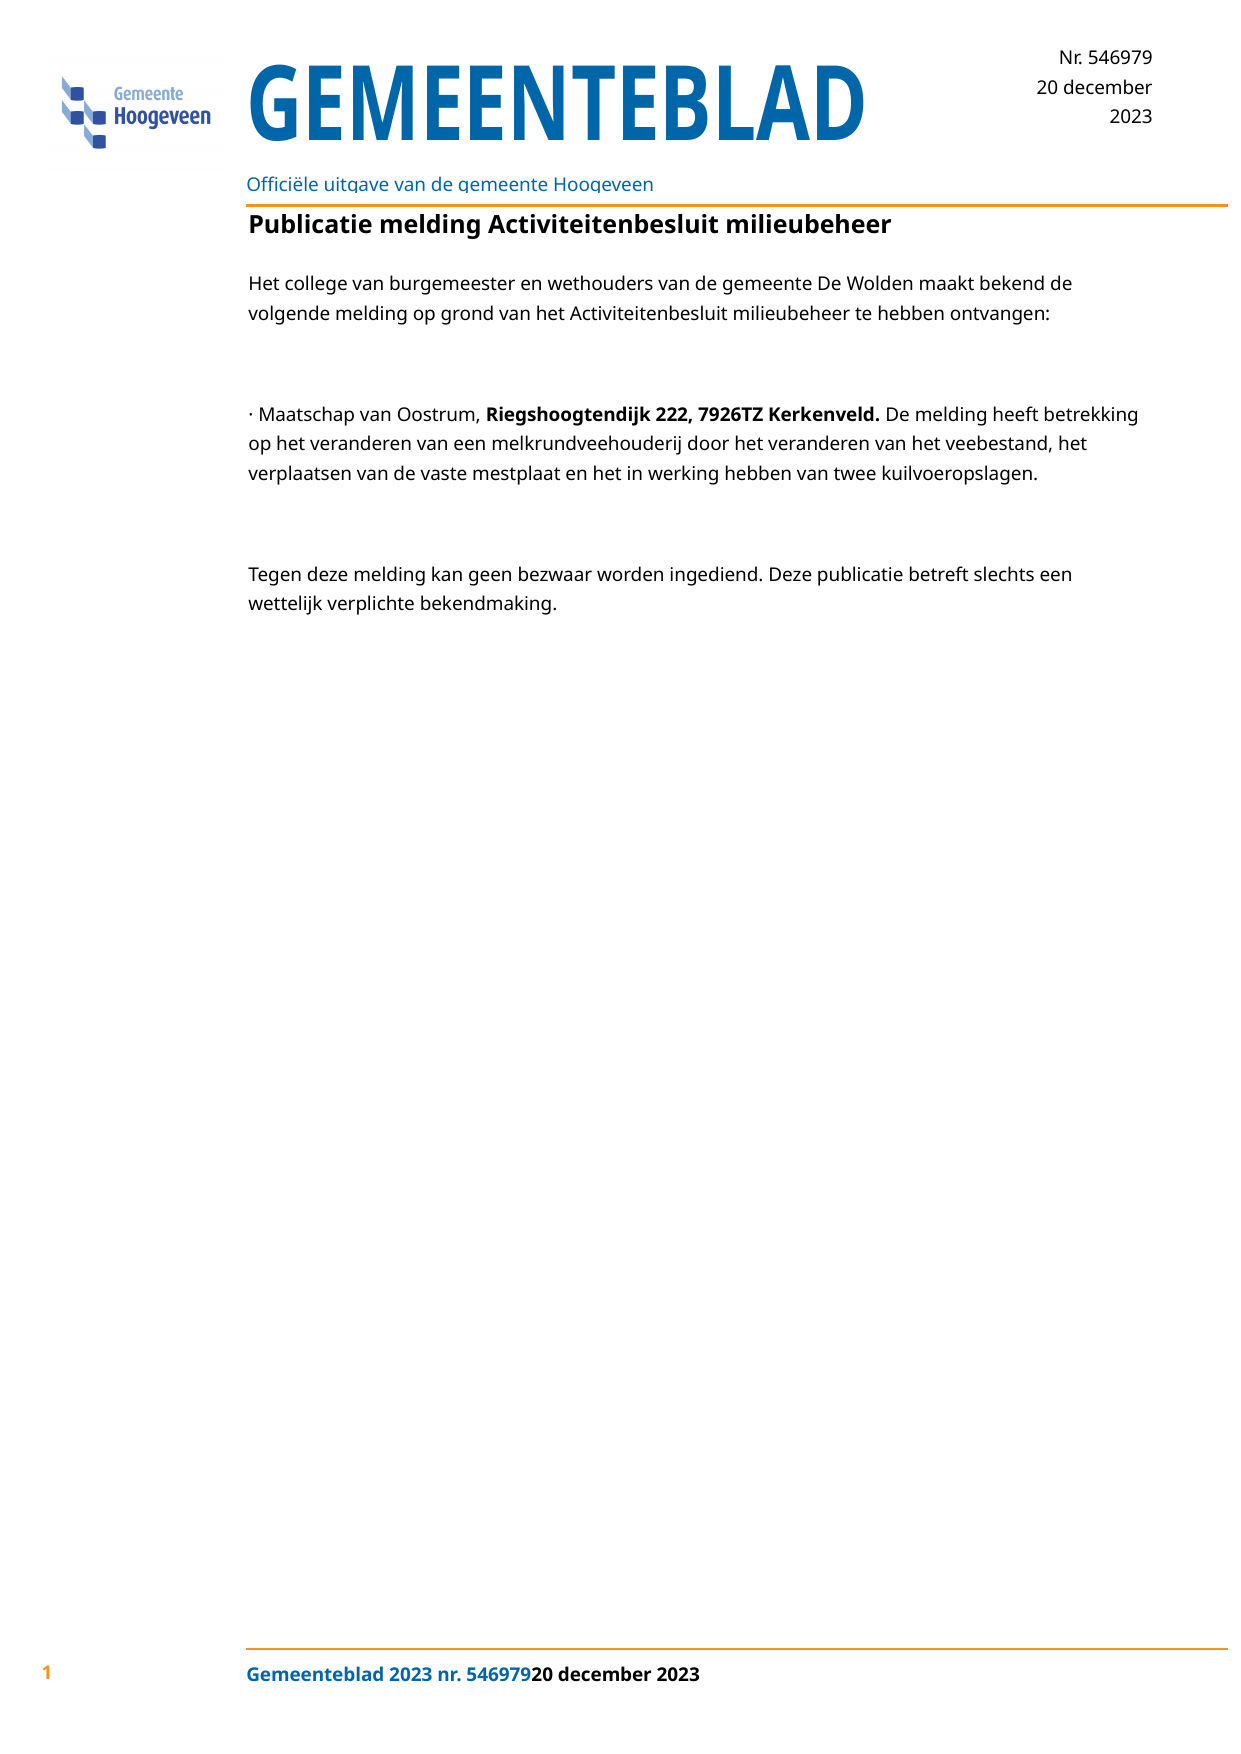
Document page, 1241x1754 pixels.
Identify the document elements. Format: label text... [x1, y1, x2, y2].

text Tegen deze melding kan geen bezwaar worden ingediend. Deze publicatie betreft slechts een wettelijk verplichte bekendmaking. [248, 561, 1152, 616]
text Publicatie melding Activiteitenbesluit milieubeheer [248, 207, 1152, 241]
text · Maatschap van Oostrum, Riegshoogtendijk 222, 7926TZ Kerkenveld. De melding heeft betrekking op het veranderen van een melkrundveehouderij door het veranderen van het veebestand, het verplaatsen van de vaste mestplaat en het in werking hebben van twee kuilvoeropslagen. [248, 401, 1152, 486]
text Het college van burgemeester en wethouders van de gemeente De Wolden maakt bekend de volgende melding op grond van het Activiteitenbesluit milieubeheer te hebben ontvangen: [248, 270, 1152, 326]
picture [41, 47, 231, 172]
